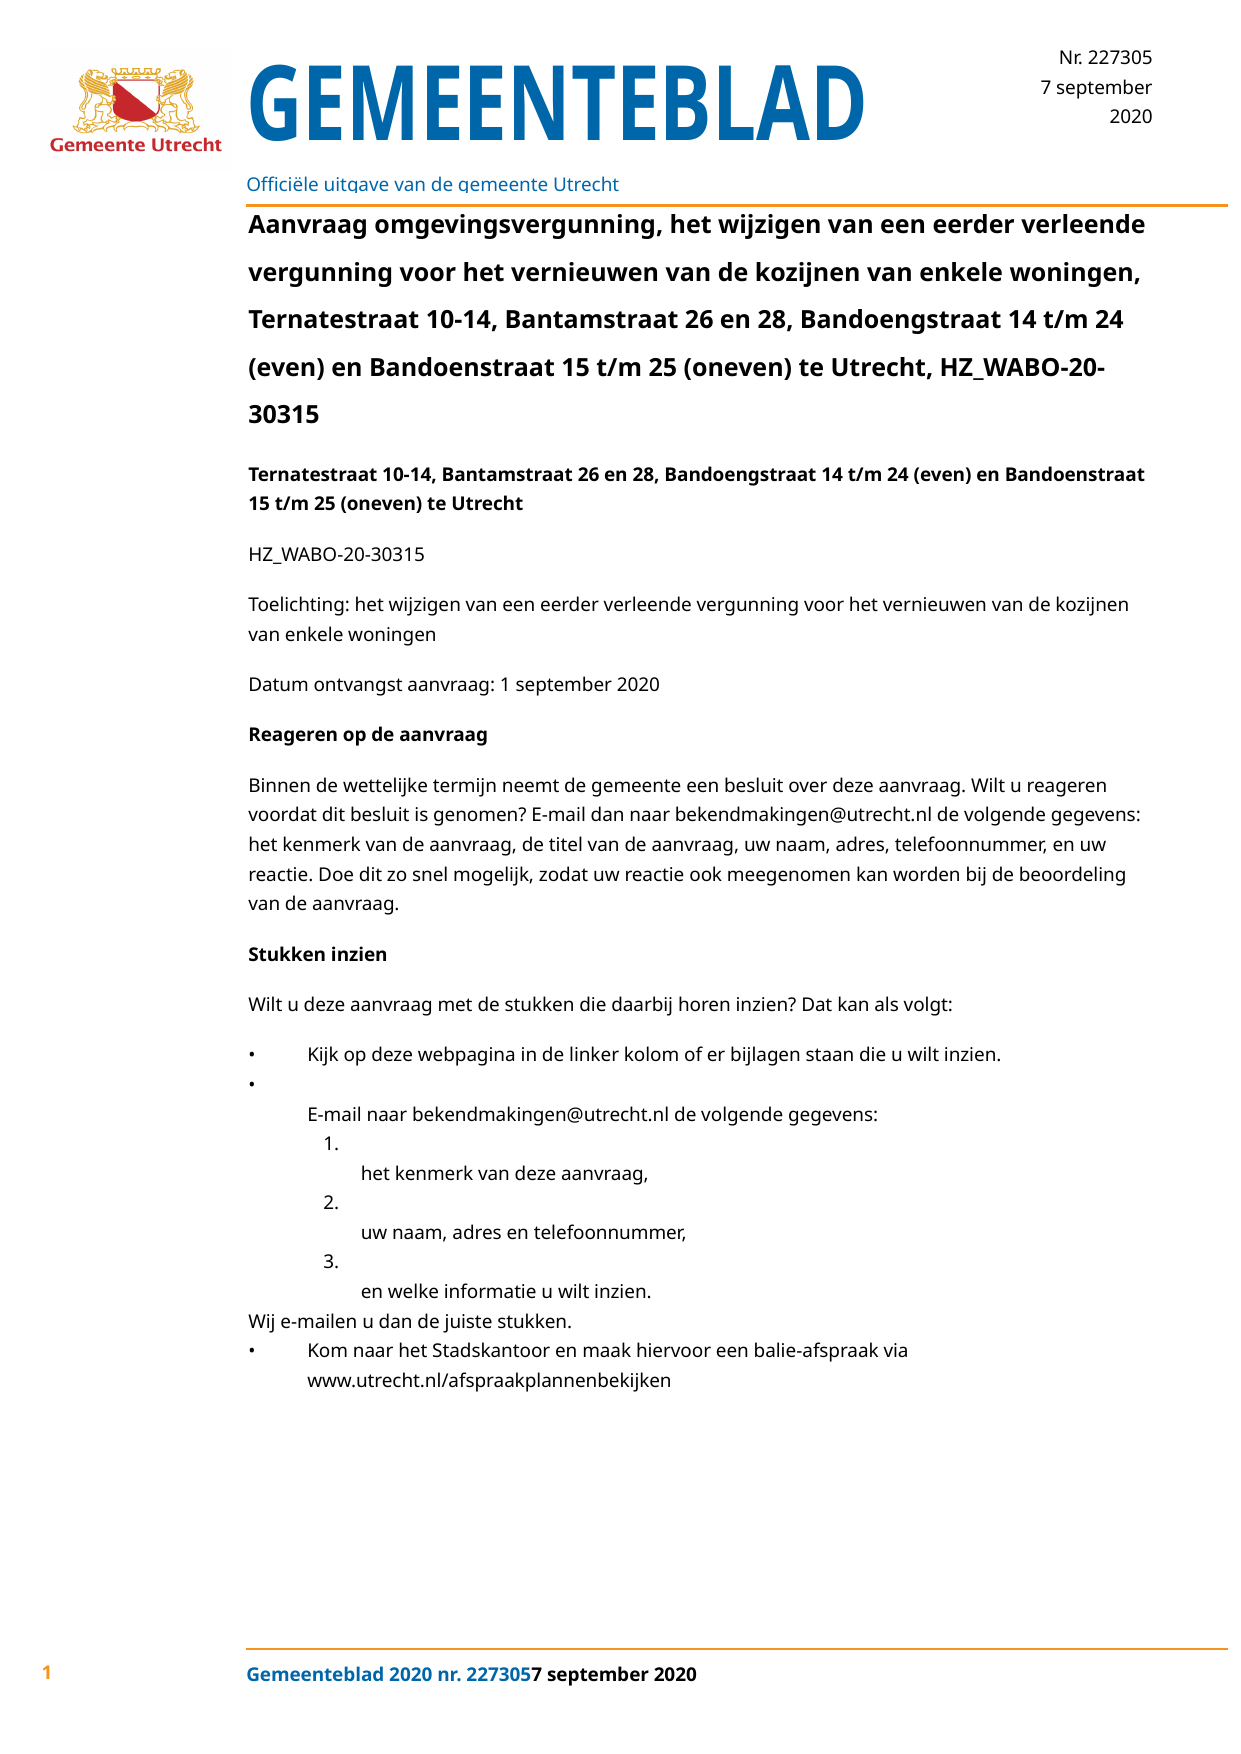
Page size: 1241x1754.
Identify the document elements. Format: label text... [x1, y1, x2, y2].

list en welke informatie u wilt inzien. [323, 1278, 1152, 1304]
text Wilt u deze aanvraag met de stukken die daarbij horen inzien? Dat kan als volgt: [248, 991, 1152, 1017]
list Kijk op deze webpagina in de linker kolom of er bijlagen staan die u wilt inzien. [248, 1042, 1152, 1067]
list E-mail naar bekendmakingen@utrecht.nl de volgende gegevens: [248, 1101, 1152, 1126]
text Toelichting: het wijzigen van een eerder verleende vergunning voor het vernieuwen van de kozijnen van enkele woningen [248, 591, 1152, 646]
list Kom naar het Stadskantoor en maak hiervoor een balie-afspraak via www.utrecht.nl/afspraakplannenbekijken [248, 1337, 1152, 1393]
text HZ_WABO-20-30315 [248, 541, 1152, 566]
text Datum ontvangst aanvraag: 1 september 2020 [248, 671, 1152, 697]
text Ternatestraat 10-14, Bantamstraat 26 en 28, Bandoengstraat 14 t/m 24 (even) en Bandoenstraat 15 t/m 25 (oneven) te Utrecht [248, 461, 1152, 516]
text Wij e-mailen u dan de juiste stukken. [248, 1308, 1152, 1333]
text Binnen de wettelijke termijn neemt de gemeente een besluit over deze aanvraag. Wilt u reageren voordat dit besluit is genomen? E-mail dan naar bekendmakingen@utrecht.nl de volgende gegevens: het kenmerk van de aanvraag, de titel van de aanvraag, uw naam, adres, telefoonnummer, en uw reactie. Doe dit zo snel mogelijk, zodat uw reactie ook meegenomen kan worden bij de beoordeling van de aanvraag. [248, 772, 1152, 916]
list uw naam, adres en telefoonnummer, [323, 1219, 1152, 1245]
picture [41, 47, 231, 172]
list het kenmerk van deze aanvraag, [323, 1160, 1152, 1186]
text Stukken inzien [248, 941, 1152, 966]
text Aanvraag omgevingsvergunning, het wijzigen van een eerder verleende vergunning voor het vernieuwen van de kozijnen van enkele woningen, Ternatestraat 10-14, Bantamstraat 26 en 28, Bandoengstraat 14 t/m 24 (even) en Bandoenstraat 15 t/m 25 (oneven) te Utrecht, HZ_WABO-20-30315 [248, 207, 1152, 431]
text Reageren op de aanvraag [248, 722, 1152, 747]
